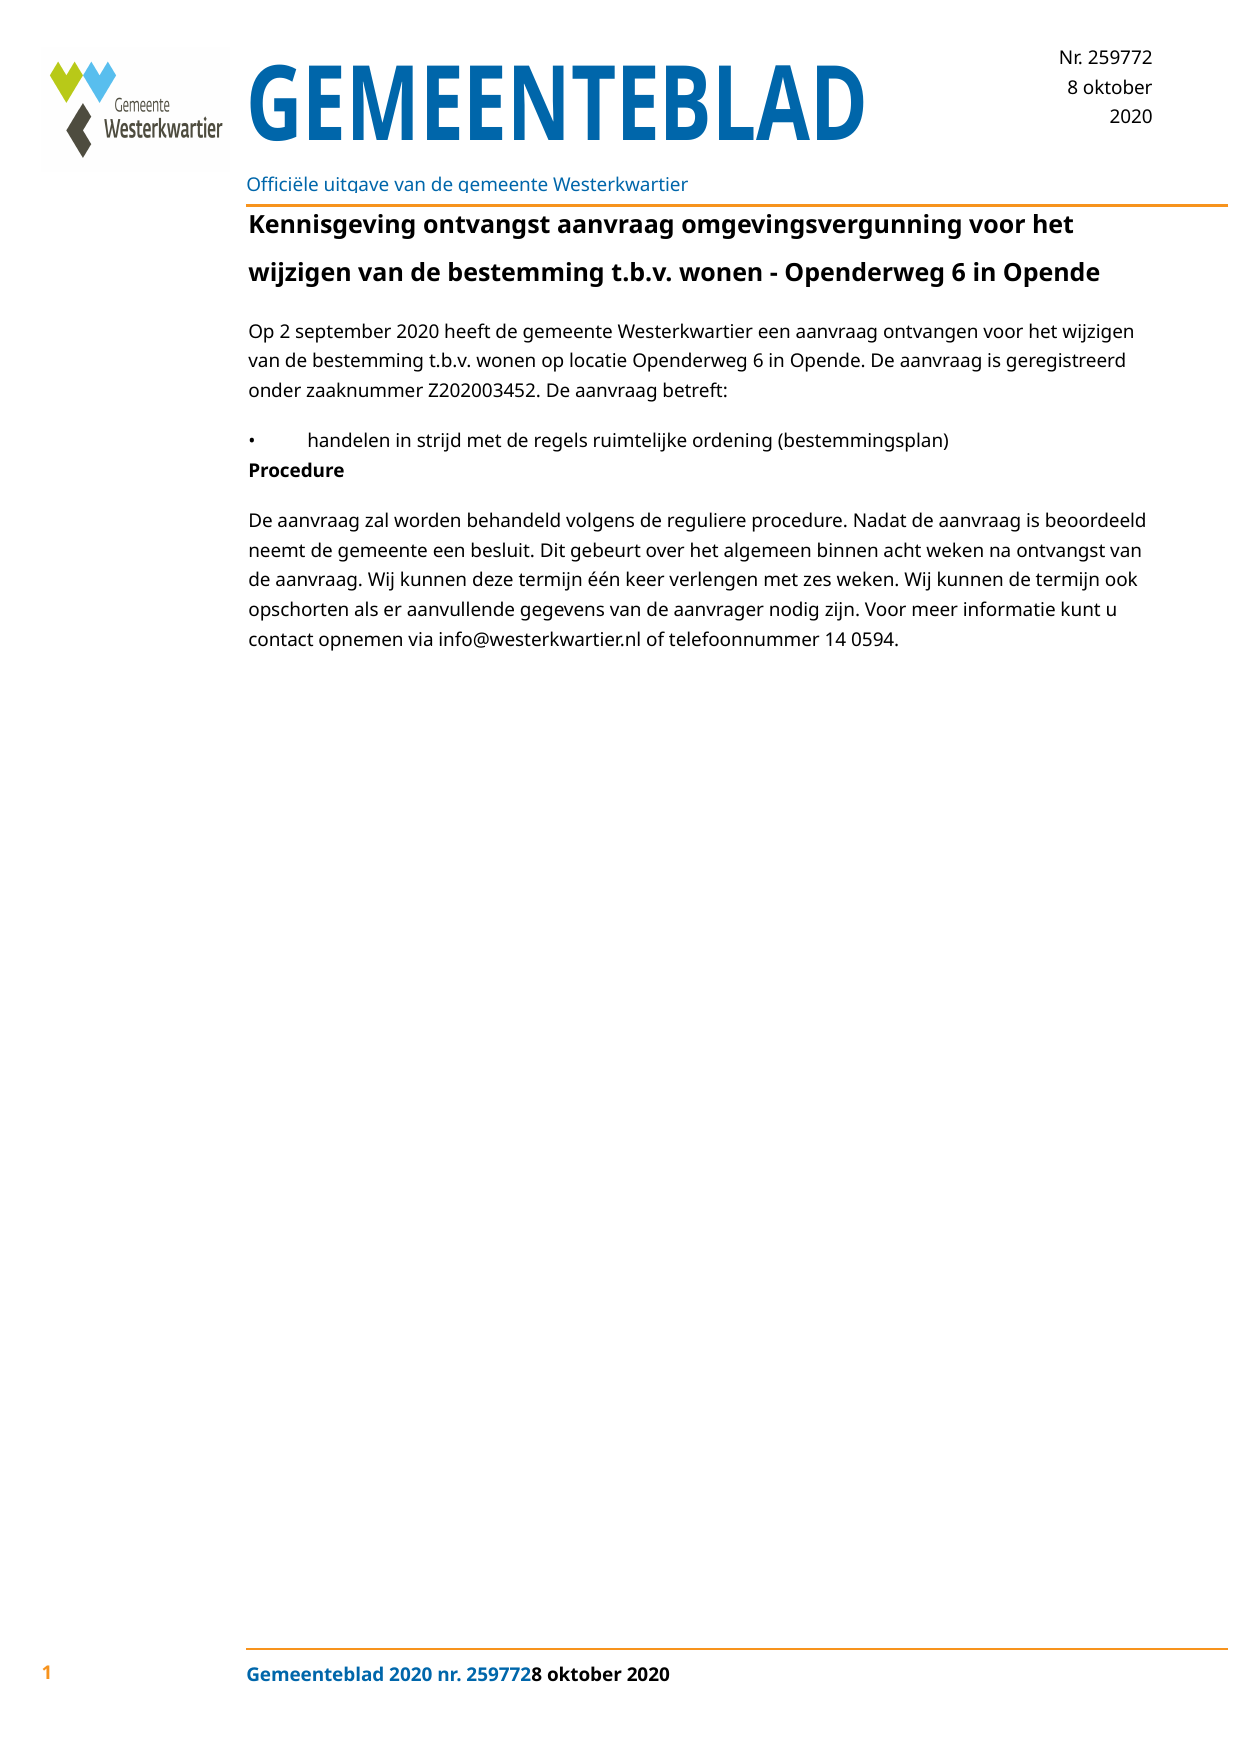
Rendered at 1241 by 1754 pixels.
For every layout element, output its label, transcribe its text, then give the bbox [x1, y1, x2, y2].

text Procedure [248, 457, 1152, 483]
list handelen in strijd met de regels ruimtelijke ordening (bestemmingsplan) [248, 427, 1152, 453]
picture [41, 47, 231, 172]
text De aanvraag zal worden behandeld volgens de reguliere procedure. Nadat de aanvraag is beoordeeld neemt de gemeente een besluit. Dit gebeurt over het algemeen binnen acht weken na ontvangst van de aanvraag. Wij kunnen deze termijn één keer verlengen met zes weken. Wij kunnen de termijn ook opschorten als er aanvullende gegevens van de aanvrager nodig zijn. Voor meer informatie kunt u contact opnemen via info@westerkwartier.nl of telefoonnummer 14 0594. [248, 507, 1152, 652]
text Kennisgeving ontvangst aanvraag omgevingsvergunning voor het wijzigen van de bestemming t.b.v. wonen - Openderweg 6 in Opende [248, 207, 1152, 288]
text Op 2 september 2020 heeft de gemeente Westerkwartier een aanvraag ontvangen voor het wijzigen van de bestemming t.b.v. wonen op locatie Openderweg 6 in Opende. De aanvraag is geregistreerd onder zaaknummer Z202003452. De aanvraag betreft: [248, 318, 1152, 403]
